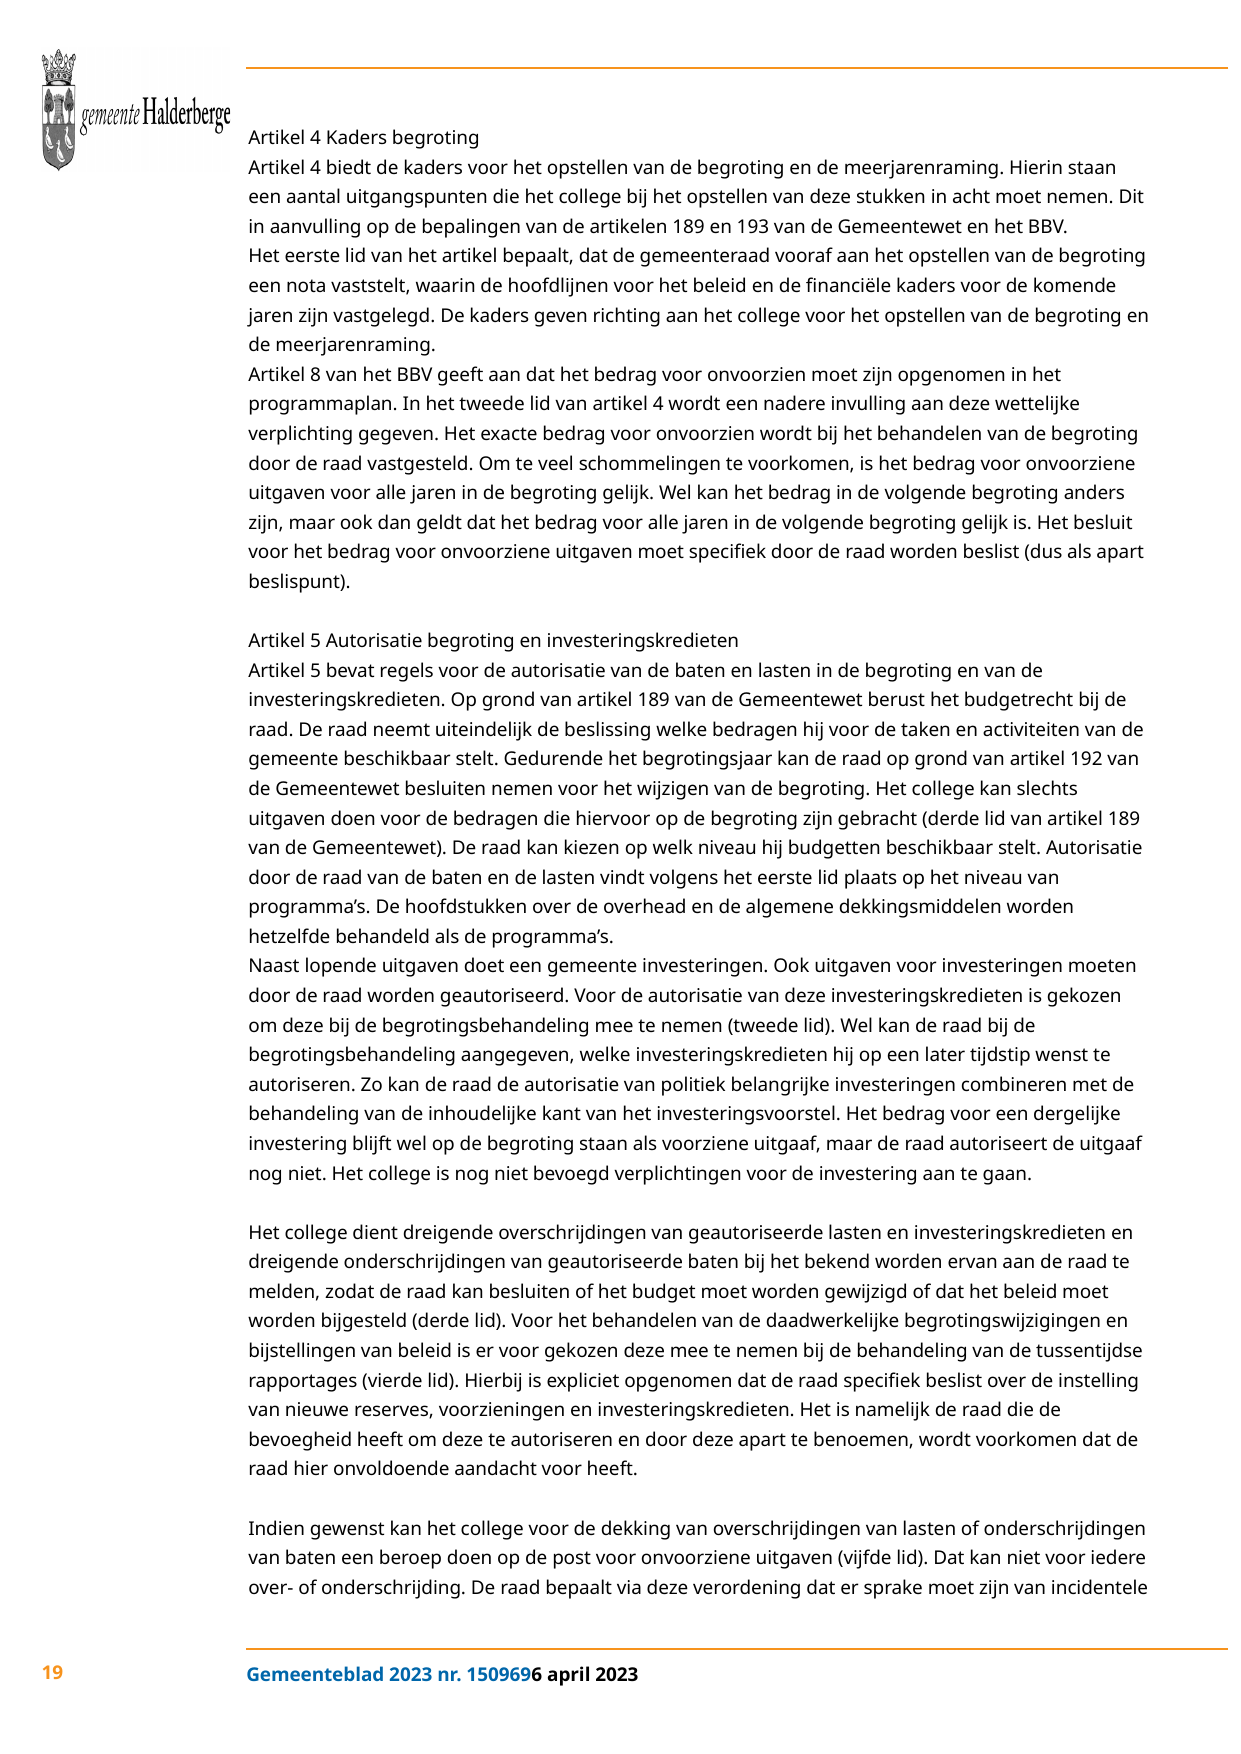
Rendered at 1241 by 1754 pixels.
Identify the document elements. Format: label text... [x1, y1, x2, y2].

text Indien gewenst kan het college voor de dekking van overschrijdingen van lasten of onderschrijdingen van baten een beroep doen op de post voor onvoorziene uitgaven (vijfde lid). Dat kan niet voor iedere over- of onderschrijding. De raad bepaalt via deze verordening dat er sprake moet zijn van incidentele [248, 1515, 1152, 1600]
text Artikel 5 Autorisatie begroting en investeringskredieten [248, 627, 1152, 653]
text Het eerste lid van het artikel bepaalt, dat de gemeenteraad vooraf aan het opstellen van de begroting een nota vaststelt, waarin de hoofdlijnen voor het beleid en de financiële kaders voor de komende jaren zijn vastgelegd. De kaders geven richting aan het college voor het opstellen van de begroting en de meerjarenraming. [248, 243, 1152, 357]
text Naast lopende uitgaven doet een gemeente investeringen. Ook uitgaven voor investeringen moeten door de raad worden geautoriseerd. Voor de autorisatie van deze investeringskredieten is gekozen om deze bij de begrotingsbehandeling mee te nemen (tweede lid). Wel kan de raad bij de begrotingsbehandeling aangegeven, welke investeringskredieten hij op een later tijdstip wenst te autoriseren. Zo kan de raad de autorisatie van politiek belangrijke investeringen combineren met de behandeling van de inhoudelijke kant van het investeringsvoorstel. Het bedrag voor een dergelijke investering blijft wel op de begroting staan als voorziene uitgaaf, maar de raad autoriseert de uitgaaf nog niet. Het college is nog niet bevoegd verplichtingen voor de investering aan te gaan. [248, 953, 1152, 1186]
text Artikel 5 bevat regels voor de autorisatie van de baten en lasten in de begroting en van de investeringskredieten. Op grond van artikel 189 van de Gemeentewet berust het budgetrecht bij de raad. De raad neemt uiteindelijk de beslissing welke bedragen hij voor de taken en activiteiten van de gemeente beschikbaar stelt. Gedurende het begrotingsjaar kan de raad op grond van artikel 192 van de Gemeentewet besluiten nemen voor het wijzigen van de begroting. Het college kan slechts uitgaven doen voor de bedragen die hiervoor op de begroting zijn gebracht (derde lid van artikel 189 van de Gemeentewet). De raad kan kiezen op welk niveau hij budgetten beschikbaar stelt. Autorisatie door de raad van de baten en de lasten vindt volgens het eerste lid plaats op het niveau van programma’s. De hoofdstukken over de overhead en de algemene dekkingsmiddelen worden hetzelfde behandeld als de programma’s. [248, 657, 1152, 949]
picture [41, 47, 231, 172]
text Het college dient dreigende overschrijdingen van geautoriseerde lasten en investeringskredieten en dreigende onderschrijdingen van geautoriseerde baten bij het bekend worden ervan aan de raad te melden, zodat de raad kan besluiten of het budget moet worden gewijzigd of dat het beleid moet worden bijgesteld (derde lid). Voor het behandelen van de daadwerkelijke begrotingswijzigingen en bijstellingen van beleid is er voor gekozen deze mee te nemen bij de behandeling van de tussentijdse rapportages (vierde lid). Hierbij is expliciet opgenomen dat de raad specifiek beslist over de instelling van nieuwe reserves, voorzieningen en investeringskredieten. Het is namelijk de raad die de bevoegheid heeft om deze te autoriseren en door deze apart te benoemen, wordt voorkomen dat de raad hier onvoldoende aandacht voor heeft. [248, 1219, 1152, 1481]
text Artikel 4 biedt de kaders voor het opstellen van de begroting en de meerjarenraming. Hierin staan een aantal uitgangspunten die het college bij het opstellen van deze stukken in acht moet nemen. Dit in aanvulling op de bepalingen van de artikelen 189 en 193 van de Gemeentewet en het BBV. [248, 154, 1152, 239]
text Artikel 8 van het BBV geeft aan dat het bedrag voor onvoorzien moet zijn opgenomen in het programmaplan. In het tweede lid van artikel 4 wordt een nadere invulling aan deze wettelijke verplichting gegeven. Het exacte bedrag voor onvoorzien wordt bij het behandelen van de begroting door de raad vastgesteld. Om te veel schommelingen te voorkomen, is het bedrag voor onvoorziene uitgaven voor alle jaren in de begroting gelijk. Wel kan het bedrag in de volgende begroting anders zijn, maar ook dan geldt dat het bedrag voor alle jaren in de volgende begroting gelijk is. Het besluit voor het bedrag voor onvoorziene uitgaven moet specifiek door de raad worden beslist (dus als apart beslispunt). [248, 361, 1152, 594]
text Artikel 4 Kaders begroting [248, 124, 1152, 150]
